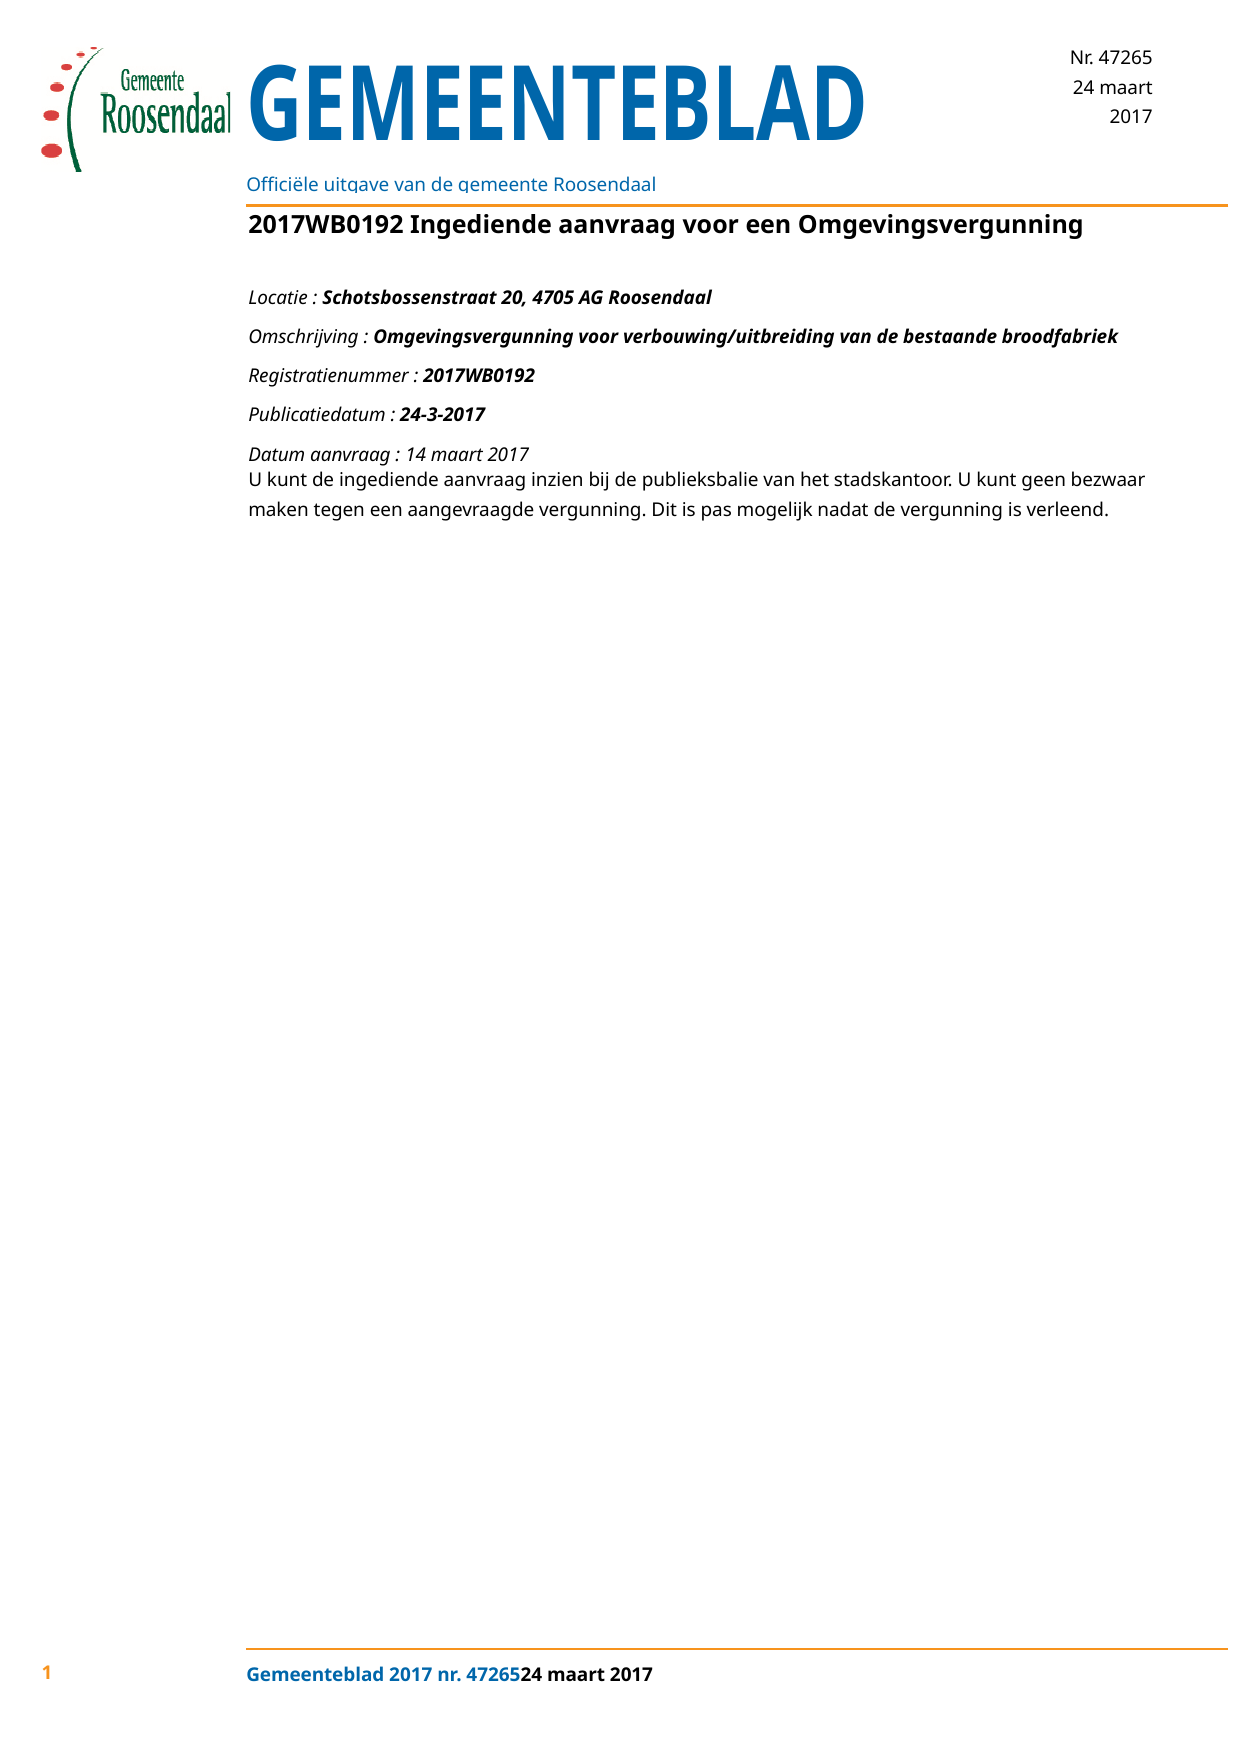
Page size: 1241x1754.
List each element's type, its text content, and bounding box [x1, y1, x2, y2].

text 2017WB0192 Ingediende aanvraag voor een Omgevingsvergunning [248, 207, 1152, 241]
text Locatie : Schotsbossenstraat 20, 4705 AG Roosendaal [248, 284, 1152, 309]
text Omschrijving : Omgevingsvergunning voor verbouwing/uitbreiding van de bestaande broodfabriek [248, 323, 1152, 349]
text Registratienummer : 2017WB0192 [248, 362, 1152, 388]
text Publicatiedatum : 24-3-2017 [248, 402, 1152, 427]
text U kunt de ingediende aanvraag inzien bij de publieksbalie van het stadskantoor. U kunt geen bezwaar maken tegen een aangevraagde vergunning. Dit is pas mogelijk nadat de vergunning is verleend. [248, 467, 1152, 522]
text Datum aanvraag : 14 maart 2017 [248, 441, 1152, 467]
picture [41, 47, 231, 172]
